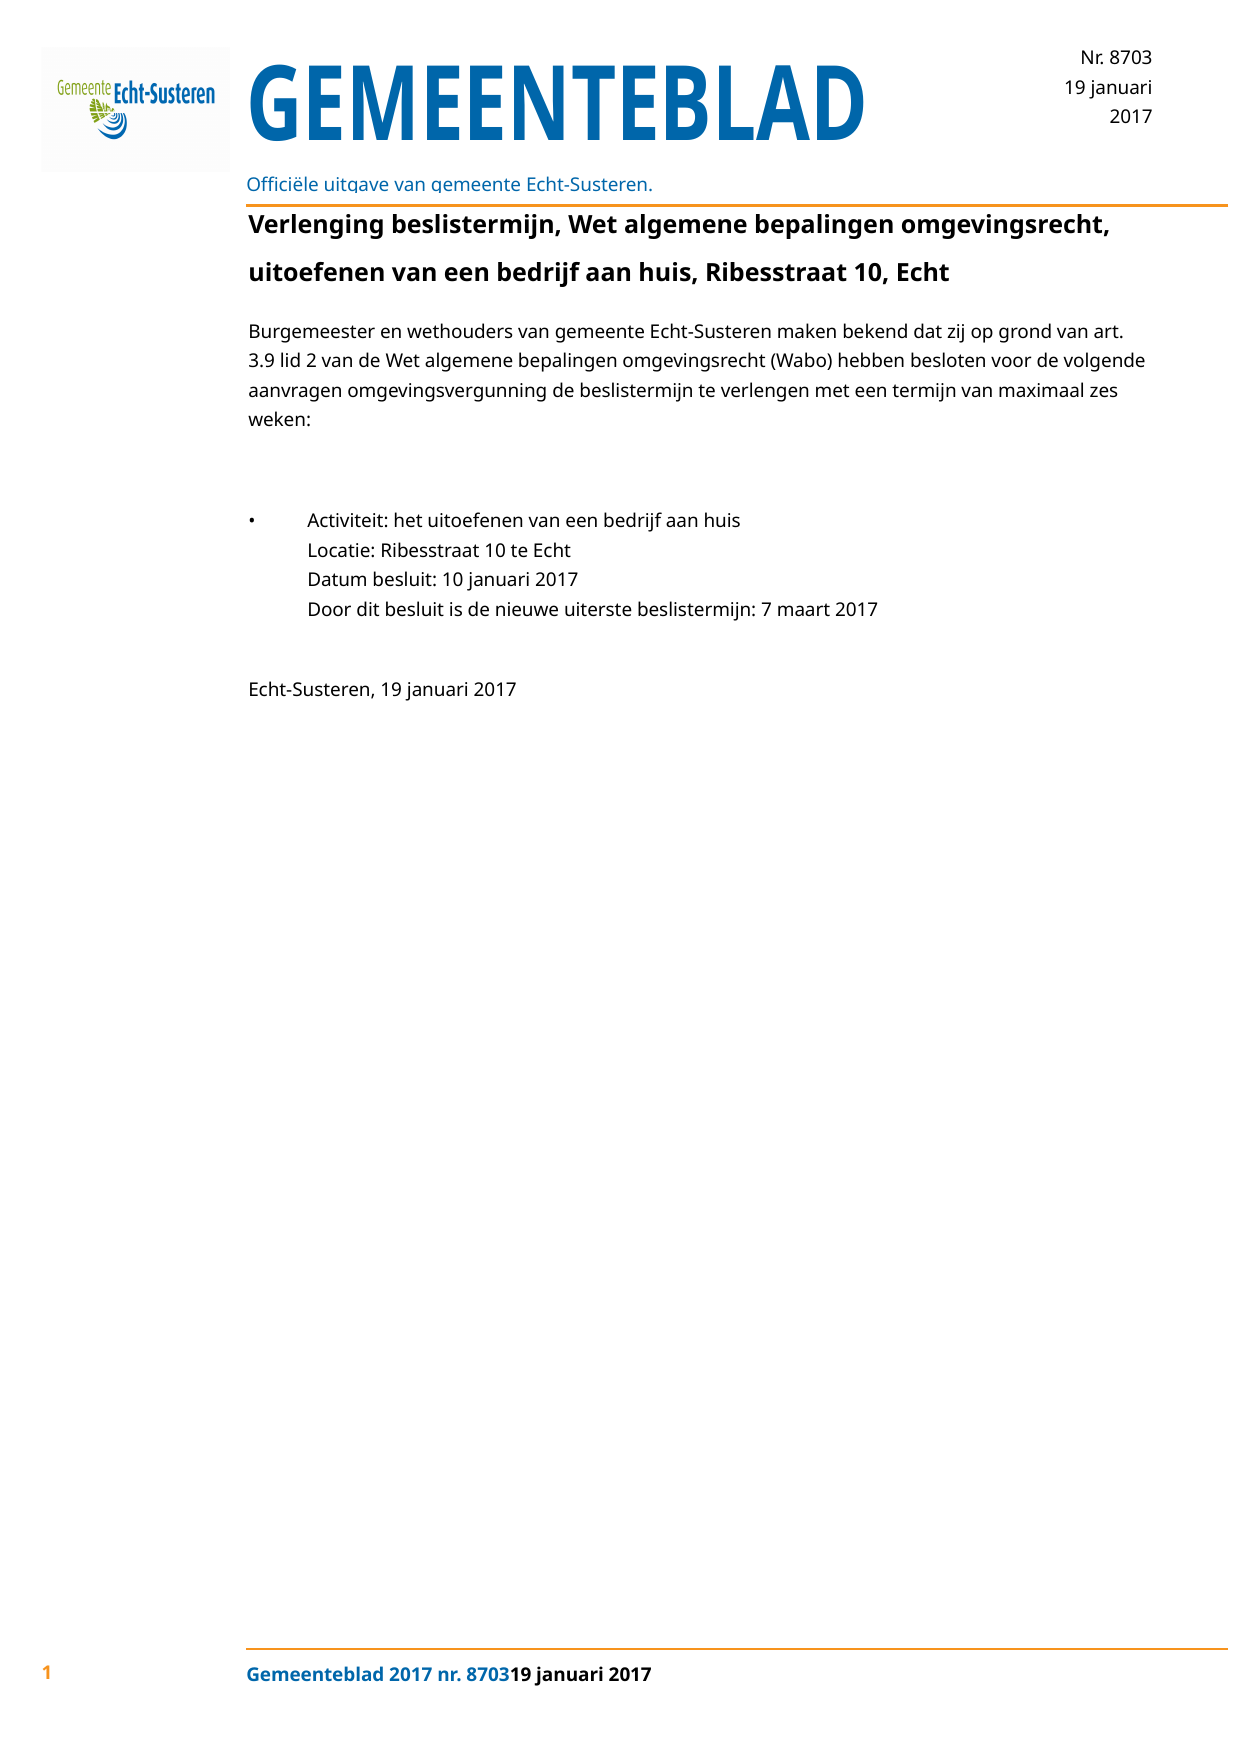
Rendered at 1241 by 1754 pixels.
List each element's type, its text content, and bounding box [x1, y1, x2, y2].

list Activiteit: het uitoefenen van een bedrijf aan huis [248, 507, 1152, 533]
list Locatie: Ribesstraat 10 te Echt [248, 537, 1152, 563]
picture [41, 47, 231, 172]
list Door dit besluit is de nieuwe uiterste beslistermijn: 7 maart 2017 [248, 596, 1152, 622]
text Echt-Susteren, 19 januari 2017 [248, 676, 1152, 702]
text Verlenging beslistermijn, Wet algemene bepalingen omgevingsrecht, uitoefenen van een bedrijf aan huis, Ribesstraat 10, Echt [248, 207, 1152, 288]
list Datum besluit: 10 januari 2017 [248, 567, 1152, 592]
text Burgemeester en wethouders van gemeente Echt-Susteren maken bekend dat zij op grond van art. 3.9 lid 2 van de Wet algemene bepalingen omgevingsrecht (Wabo) hebben besloten voor de volgende aanvragen omgevingsvergunning de beslistermijn te verlengen met een termijn van maximaal zes weken: [248, 318, 1152, 432]
